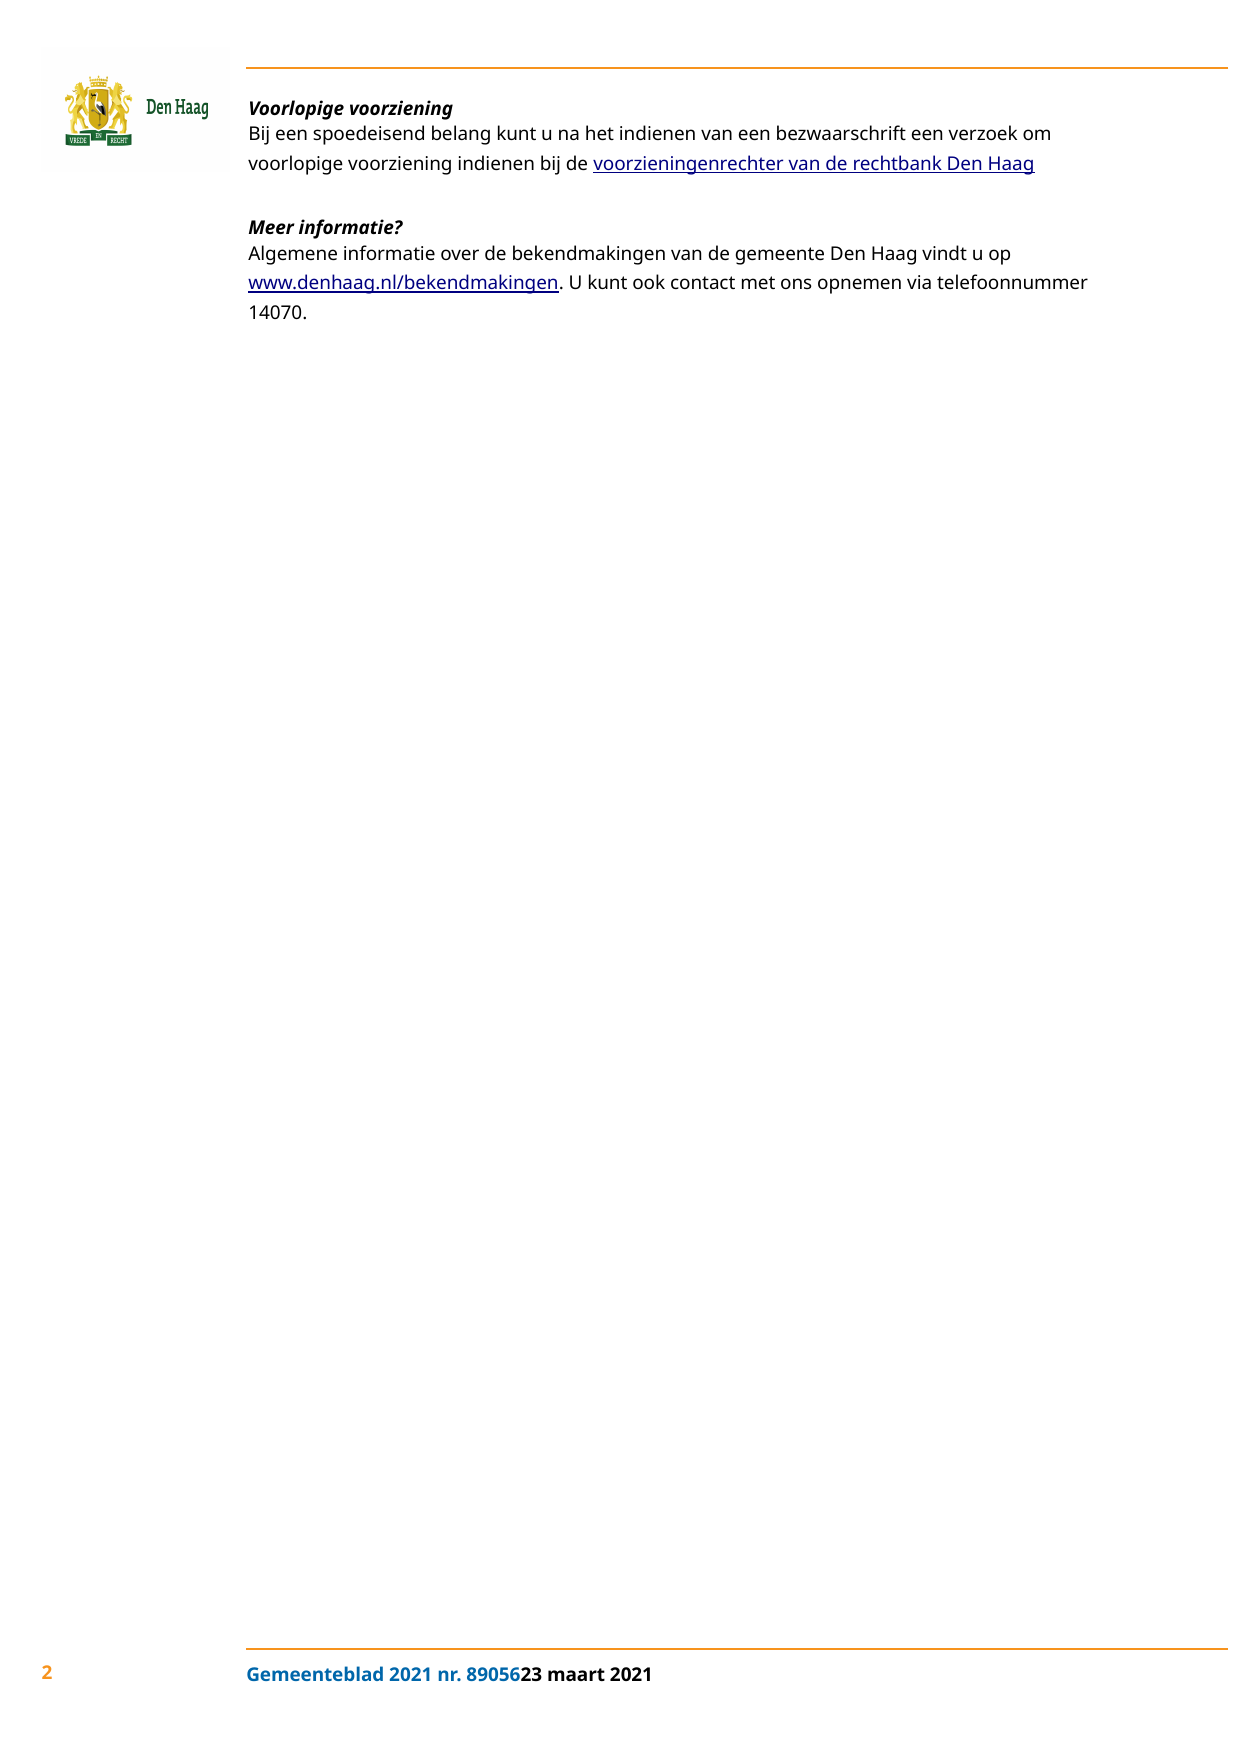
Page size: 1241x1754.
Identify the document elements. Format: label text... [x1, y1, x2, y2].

picture [41, 47, 231, 172]
text Meer informatie? [248, 214, 1152, 240]
text Algemene informatie over de bekendmakingen van de gemeente Den Haag vindt u op www.denhaag.nl/bekendmakingen. U kunt ook contact met ons opnemen via telefoonnummer 14070. [248, 240, 1152, 325]
text Voorlopige voorziening [248, 95, 1152, 121]
text Bij een spoedeisend belang kunt u na het indienen van een bezwaarschrift een verzoek om voorlopige voorziening indienen bij de voorzieningenrechter van de rechtbank Den Haag [248, 121, 1152, 176]
